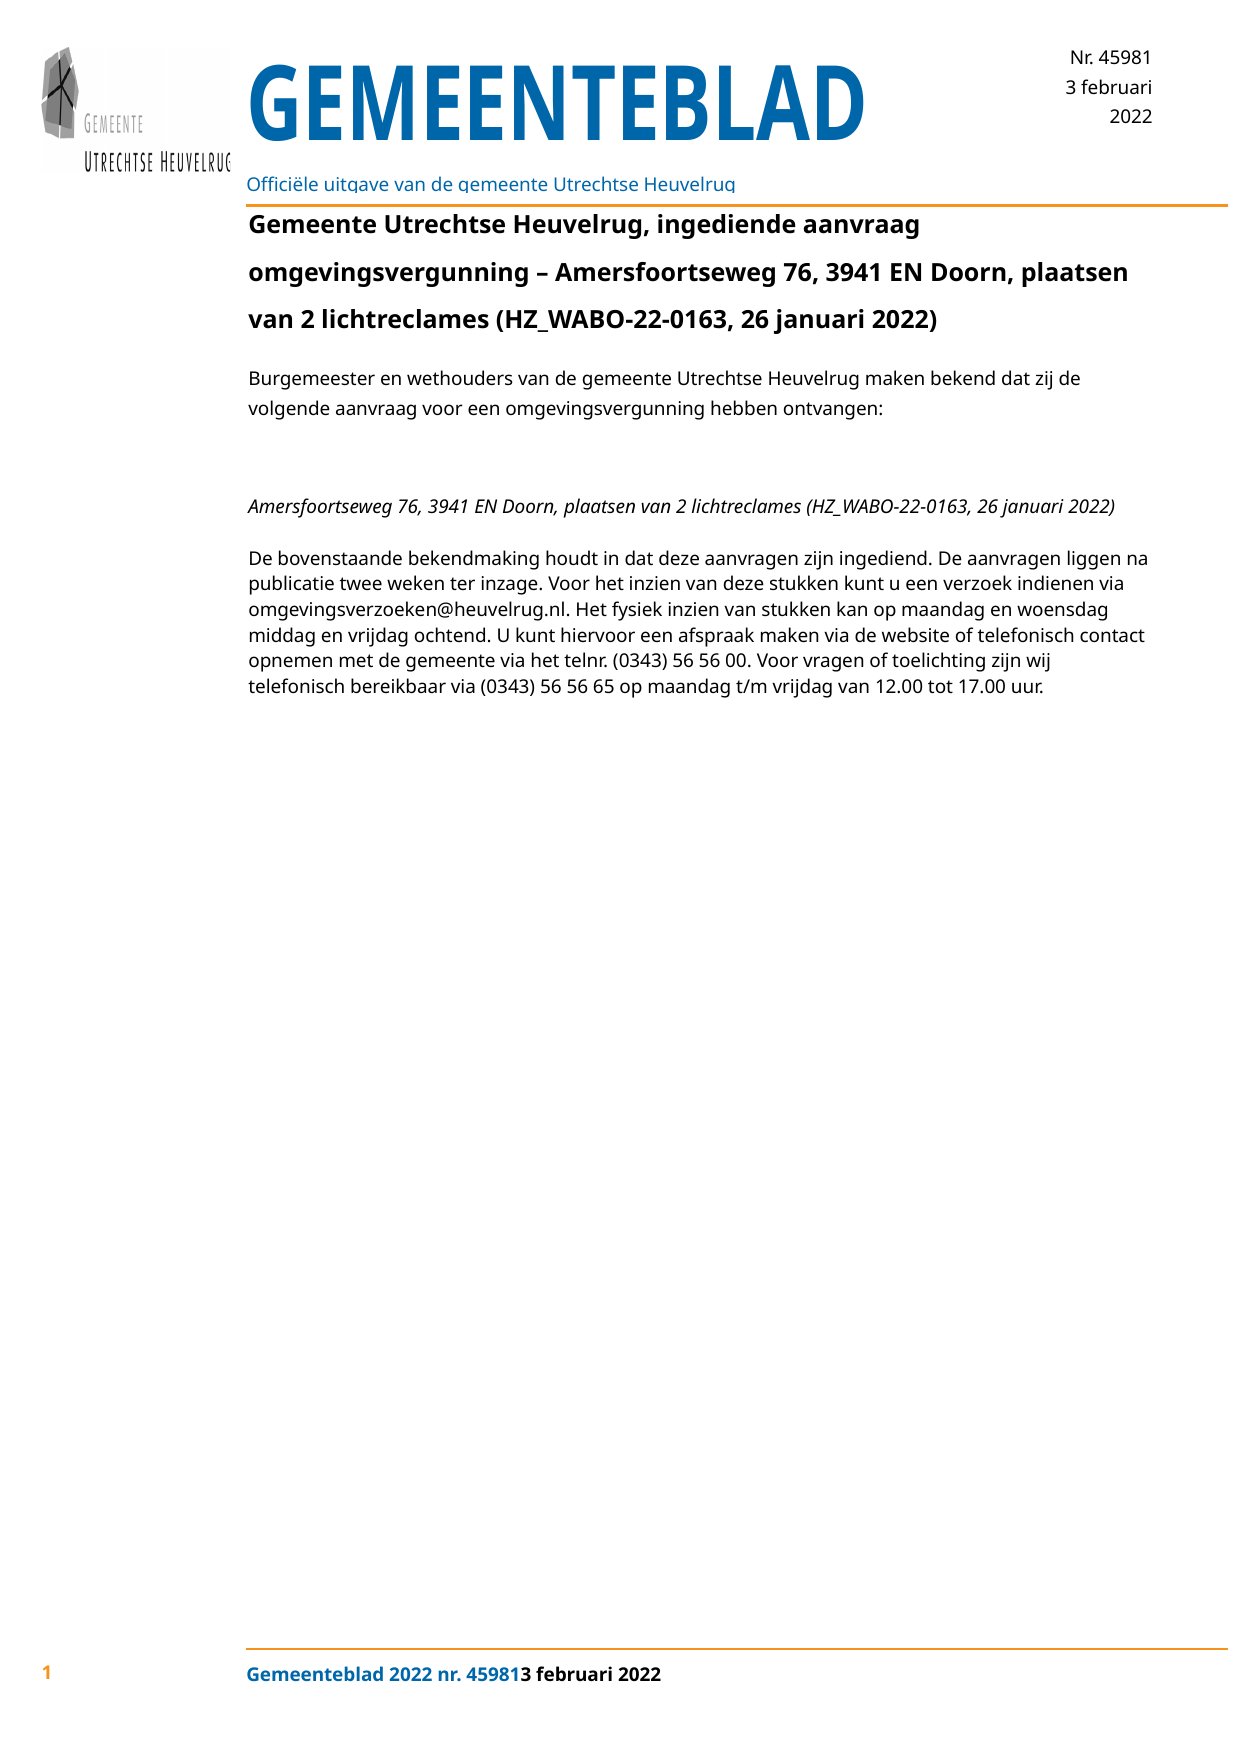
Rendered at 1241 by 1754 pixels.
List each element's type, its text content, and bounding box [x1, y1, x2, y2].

text Gemeente Utrechtse Heuvelrug, ingediende aanvraag omgevingsvergunning – Amersfoortseweg 76, 3941 EN Doorn, plaatsen van 2 lichtreclames (HZ_WABO-22-0163, 26 januari 2022) [248, 207, 1152, 336]
picture [41, 47, 231, 172]
text De bovenstaande bekendmaking houdt in dat deze aanvragen zijn ingediend. De aanvragen liggen na publicatie twee weken ter inzage. Voor het inzien van deze stukken kunt u een verzoek indienen via omgevingsverzoeken@heuvelrug.nl. Het fysiek inzien van stukken kan op maandag en woensdag middag en vrijdag ochtend. U kunt hiervoor een afspraak maken via de website of telefonisch contact opnemen met de gemeente via het telnr. (0343) 56 56 00. Voor vragen of toelichting zijn wij telefonisch bereikbaar via (0343) 56 56 65 op maandag t/m vrijdag van 12.00 tot 17.00 uur. [248, 545, 1152, 699]
text Burgemeester en wethouders van de gemeente Utrechtse Heuvelrug maken bekend dat zij de volgende aanvraag voor een omgevingsvergunning hebben ontvangen: [248, 366, 1152, 421]
text Amersfoortseweg 76, 3941 EN Doorn, plaatsen van 2 lichtreclames (HZ_WABO-22-0163, 26 januari 2022) [248, 493, 1152, 519]
